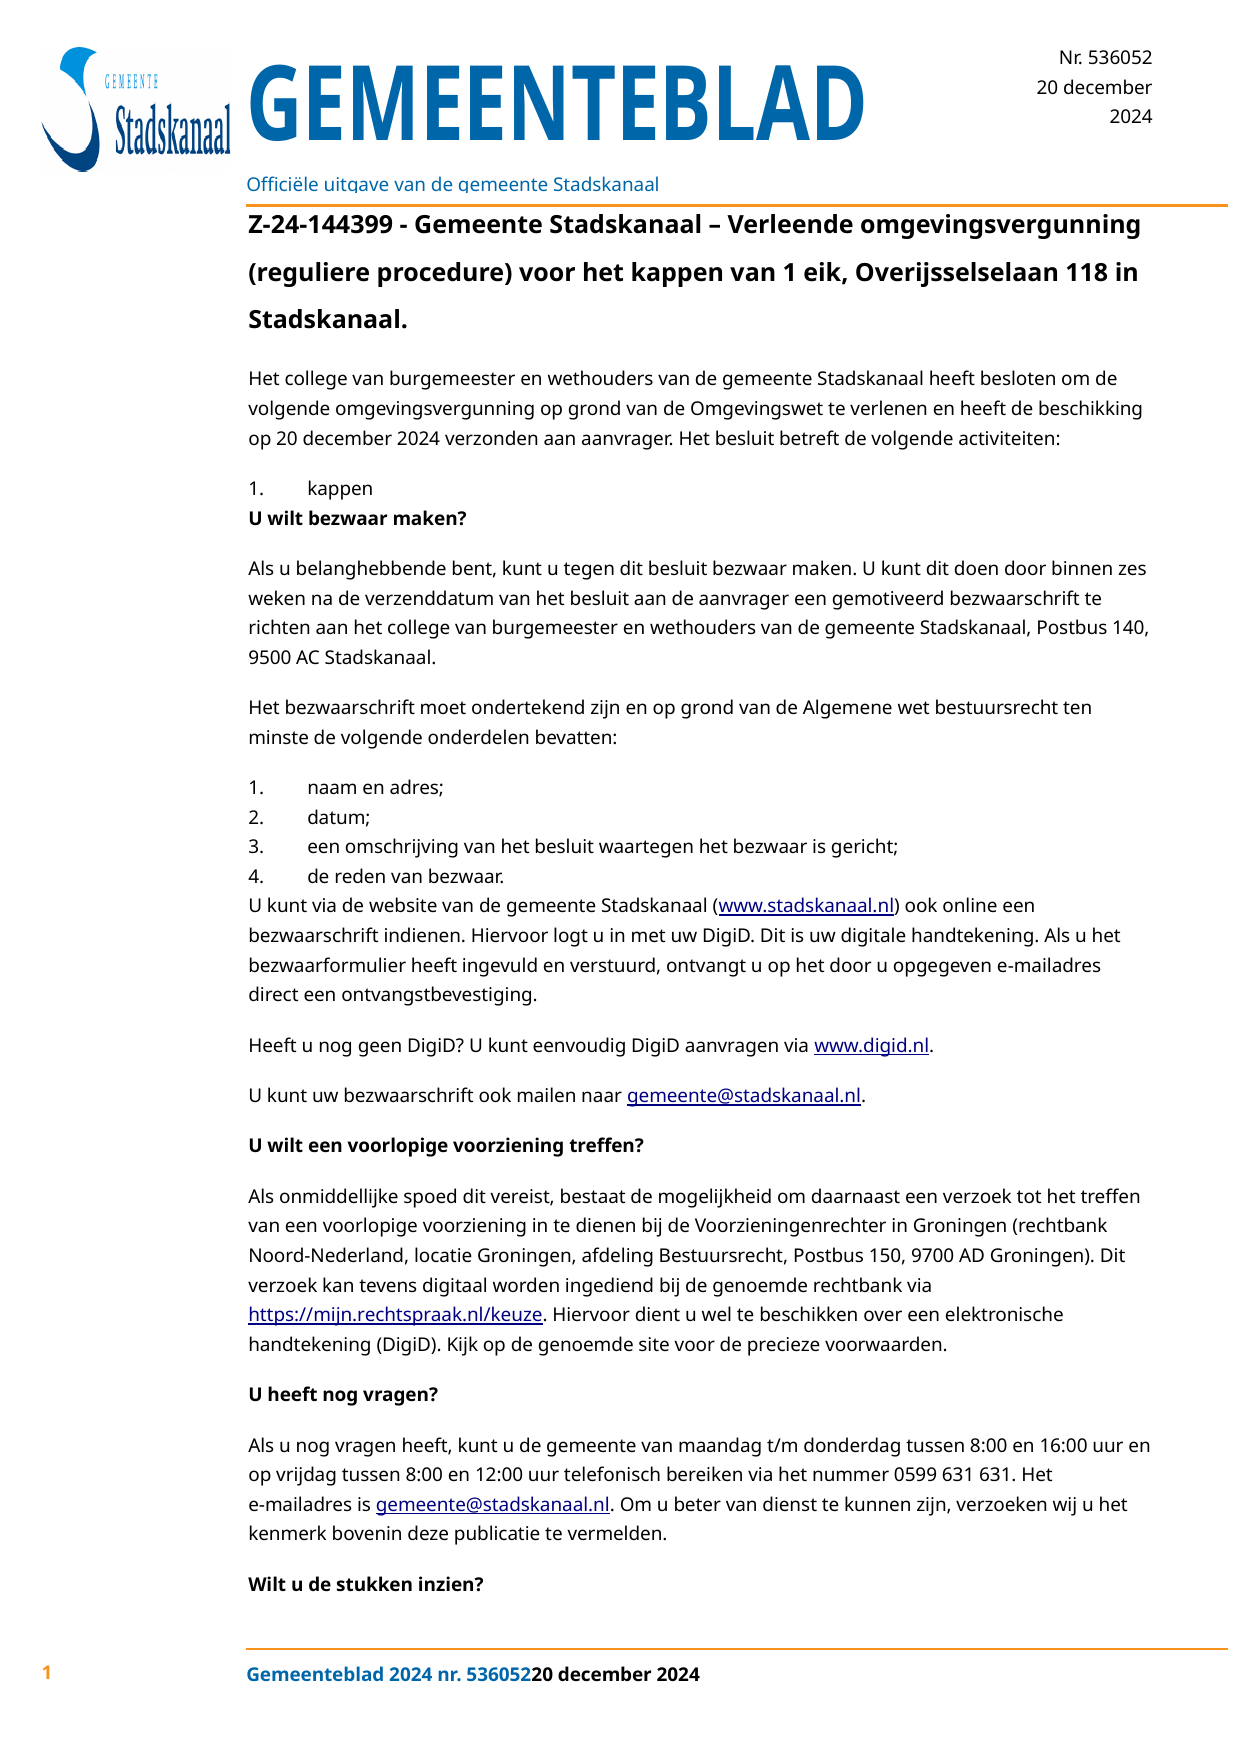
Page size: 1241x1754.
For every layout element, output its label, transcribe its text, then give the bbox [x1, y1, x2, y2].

text Als u belanghebbende bent, kunt u tegen dit besluit bezwaar maken. U kunt dit doen door binnen zes weken na de verzenddatum van het besluit aan de aanvrager een gemotiveerd bezwaarschrift te richten aan het college van burgemeester en wethouders van de gemeente Stadskanaal, Postbus 140, 9500 AC Stadskanaal. [248, 555, 1152, 669]
text Wilt u de stukken inzien? [248, 1571, 1152, 1597]
text U kunt uw bezwaarschrift ook mailen naar gemeente@stadskanaal.nl. [248, 1082, 1152, 1108]
list naam en adres; [248, 774, 1152, 800]
text U wilt bezwaar maken? [248, 505, 1152, 530]
text Als u nog vragen heeft, kunt u de gemeente van maandag t/m donderdag tussen 8:00 en 16:00 uur en op vrijdag tussen 8:00 en 12:00 uur telefonisch bereiken via het nummer 0599 631 631. Het e‑mailadres is gemeente@stadskanaal.nl. Om u beter van dienst te kunnen zijn, verzoeken wij u het kenmerk bovenin deze publicatie te vermelden. [248, 1432, 1152, 1546]
text U heeft nog vragen? [248, 1381, 1152, 1407]
list kappen [248, 475, 1152, 501]
text Het college van burgemeester en wethouders van de gemeente Stadskanaal heeft besloten om de volgende omgevingsvergunning op grond van de Omgevingswet te verlenen en heeft de beschikking op 20 december 2024 verzonden aan aanvrager. Het besluit betreft de volgende activiteiten: [248, 366, 1152, 450]
text Als onmiddellijke spoed dit vereist, bestaat de mogelijkheid om daarnaast een verzoek tot het treffen van een voorlopige voorziening in te dienen bij de Voorzieningenrechter in Groningen (rechtbank Noord-Nederland, locatie Groningen, afdeling Bestuursrecht, Postbus 150, 9700 AD Groningen). Dit verzoek kan tevens digitaal worden ingediend bij de genoemde rechtbank via https://mijn.rechtspraak.nl/keuze. Hiervoor dient u wel te beschikken over een elektronische handtekening (DigiD). Kijk op de genoemde site voor de precieze voorwaarden. [248, 1183, 1152, 1357]
text U kunt via de website van de gemeente Stadskanaal (www.stadskanaal.nl) ook online een bezwaarschrift indienen. Hiervoor logt u in met uw DigiD. Dit is uw digitale handtekening. Als u het bezwaarformulier heeft ingevuld en verstuurd, ontvangt u op het door u opgegeven e‑mailadres direct een ontvangstbevestiging. [248, 893, 1152, 1007]
text Heeft u nog geen DigiD? U kunt eenvoudig DigiD aanvragen via www.digid.nl. [248, 1032, 1152, 1057]
list een omschrijving van het besluit waartegen het bezwaar is gericht; [248, 833, 1152, 859]
text Het bezwaarschrift moet ondertekend zijn en op grond van de Algemene wet bestuursrecht ten minste de volgende onderdelen bevatten: [248, 694, 1152, 749]
text U wilt een voorlopige voorziening treffen? [248, 1133, 1152, 1158]
list de reden van bezwaar. [248, 863, 1152, 889]
picture [41, 47, 231, 172]
list datum; [248, 804, 1152, 829]
text Z-24-144399 - Gemeente Stadskanaal – Verleende omgevingsvergunning (reguliere procedure) voor het kappen van 1 eik, Overijsselselaan 118 in Stadskanaal. [248, 207, 1152, 336]
